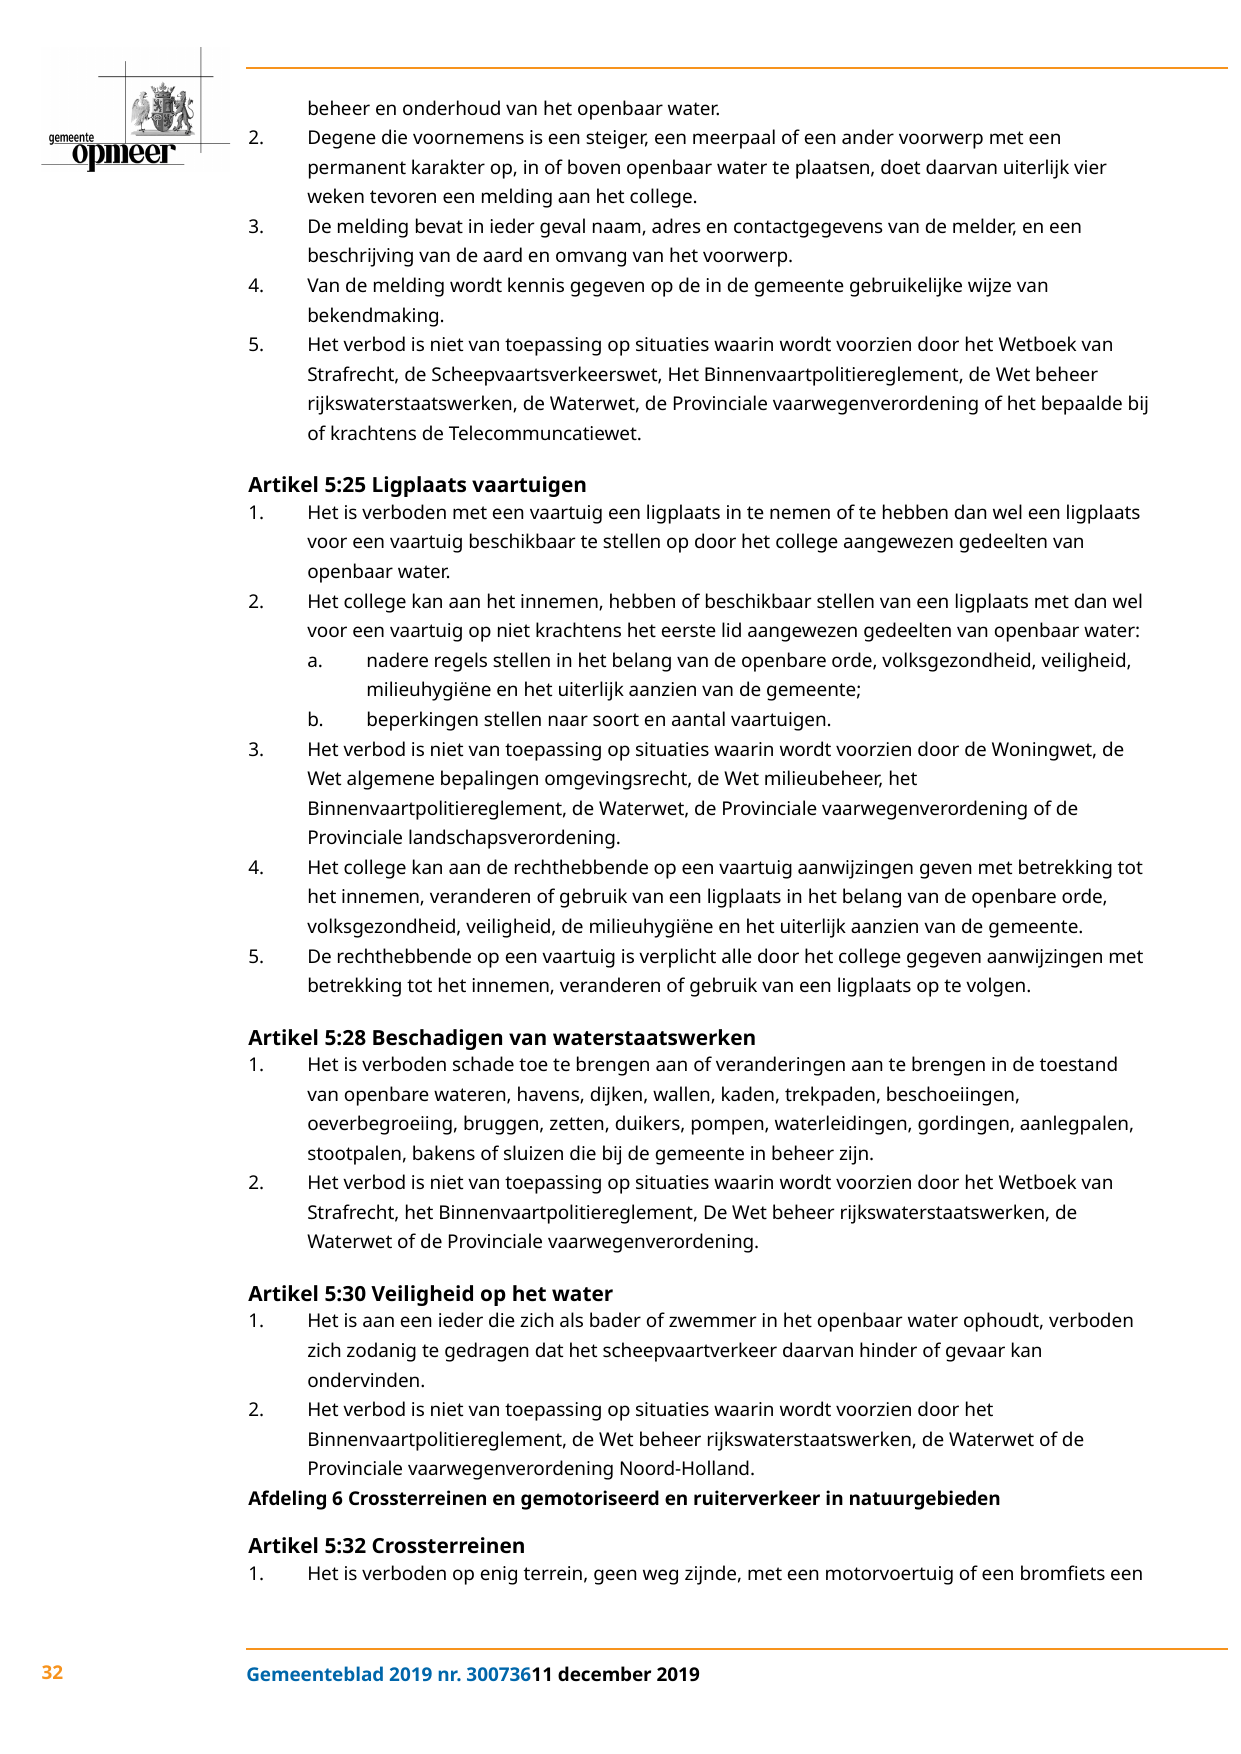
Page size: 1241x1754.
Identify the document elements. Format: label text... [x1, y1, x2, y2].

list Van de melding wordt kennis gegeven op de in de gemeente gebruikelijke wijze van bekendmaking. [248, 272, 1152, 328]
list Degene die voornemens is een steiger, een meerpaal of een ander voorwerp met een permanent karakter op, in of boven openbaar water te plaatsen, doet daarvan uiterlijk vier weken tevoren een melding aan het college. [248, 124, 1152, 209]
list Het college kan aan de rechthebbende op een vaartuig aanwijzingen geven met betrekking tot het innemen, veranderen of gebruik van een ligplaats in het belang van de openbare orde, volksgezondheid, veiligheid, de milieuhygiëne en het uiterlijk aanzien van de gemeente. [248, 854, 1152, 939]
picture [41, 47, 231, 172]
list Het is aan een ieder die zich als bader of zwemmer in het openbaar water ophoudt, verboden zich zodanig te gedragen dat het scheepvaartverkeer daarvan hinder of gevaar kan ondervinden. [248, 1308, 1152, 1392]
list Het verbod is niet van toepassing op situaties waarin wordt voorzien door het Wetboek van Strafrecht, de Scheepvaartsverkeerswet, Het Binnenvaartpolitiereglement, de Wet beheer rijkswaterstaatswerken, de Waterwet, de Provinciale vaarwegenverordening of het bepaalde bij of krachtens de Telecommuncatiewet. [248, 331, 1152, 446]
list beperkingen stellen naar soort en aantal vaartuigen. [307, 706, 1152, 732]
list Het is verboden schade toe te brengen aan of veranderingen aan te brengen in de toestand van openbare wateren, havens, dijken, wallen, kaden, trekpaden, beschoeiingen, oeverbegroeiing, bruggen, zetten, duikers, pompen, waterleidingen, gordingen, aanlegpalen, stootpalen, bakens of sluizen die bij de gemeente in beheer zijn. [248, 1051, 1152, 1166]
text Artikel 5:28 Beschadigen van waterstaatswerken [248, 1023, 1152, 1051]
list De melding bevat in ieder geval naam, adres en contactgegevens van de melder, en een beschrijving van de aard en omvang van het voorwerp. [248, 213, 1152, 268]
text Artikel 5:25 Ligplaats vaartuigen [248, 471, 1152, 499]
text Artikel 5:32 Crossterreinen [248, 1532, 1152, 1560]
list beheer en onderhoud van het openbaar water. [248, 95, 1152, 121]
list Het college kan aan het innemen, hebben of beschikbaar stellen van een ligplaats met dan wel voor een vaartuig op niet krachtens het eerste lid aangewezen gedeelten van openbaar water: [248, 588, 1152, 643]
list De rechthebbende op een vaartuig is verplicht alle door het college gegeven aanwijzingen met betrekking tot het innemen, veranderen of gebruik van een ligplaats op te volgen. [248, 943, 1152, 998]
list Het is verboden op enig terrein, geen weg zijnde, met een motorvoertuig of een bromfiets een [248, 1560, 1152, 1586]
text Artikel 5:30 Veiligheid op het water [248, 1279, 1152, 1308]
list Het verbod is niet van toepassing op situaties waarin wordt voorzien door de Woningwet, de Wet algemene bepalingen omgevingsrecht, de Wet milieubeheer, het Binnenvaartpolitiereglement, de Waterwet, de Provinciale vaarwegenverordening of de Provinciale landschapsverordening. [248, 736, 1152, 850]
list Het verbod is niet van toepassing op situaties waarin wordt voorzien door het Binnenvaartpolitiereglement, de Wet beheer rijkswaterstaatswerken, de Waterwet of de Provinciale vaarwegenverordening Noord-Holland. [248, 1396, 1152, 1481]
list Het verbod is niet van toepassing op situaties waarin wordt voorzien door het Wetboek van Strafrecht, het Binnenvaartpolitiereglement, De Wet beheer rijkswaterstaatswerken, de Waterwet of de Provinciale vaarwegenverordening. [248, 1169, 1152, 1254]
text Afdeling 6 Crossterreinen en gemotoriseerd en ruiterverkeer in natuurgebieden [248, 1485, 1152, 1511]
list Het is verboden met een vaartuig een ligplaats in te nemen of te hebben dan wel een ligplaats voor een vaartuig beschikbaar te stellen op door het college aangewezen gedeelten van openbaar water. [248, 499, 1152, 584]
list nadere regels stellen in het belang van de openbare orde, volksgezondheid, veiligheid, milieuhygiëne en het uiterlijk aanzien van de gemeente; [307, 647, 1152, 702]
